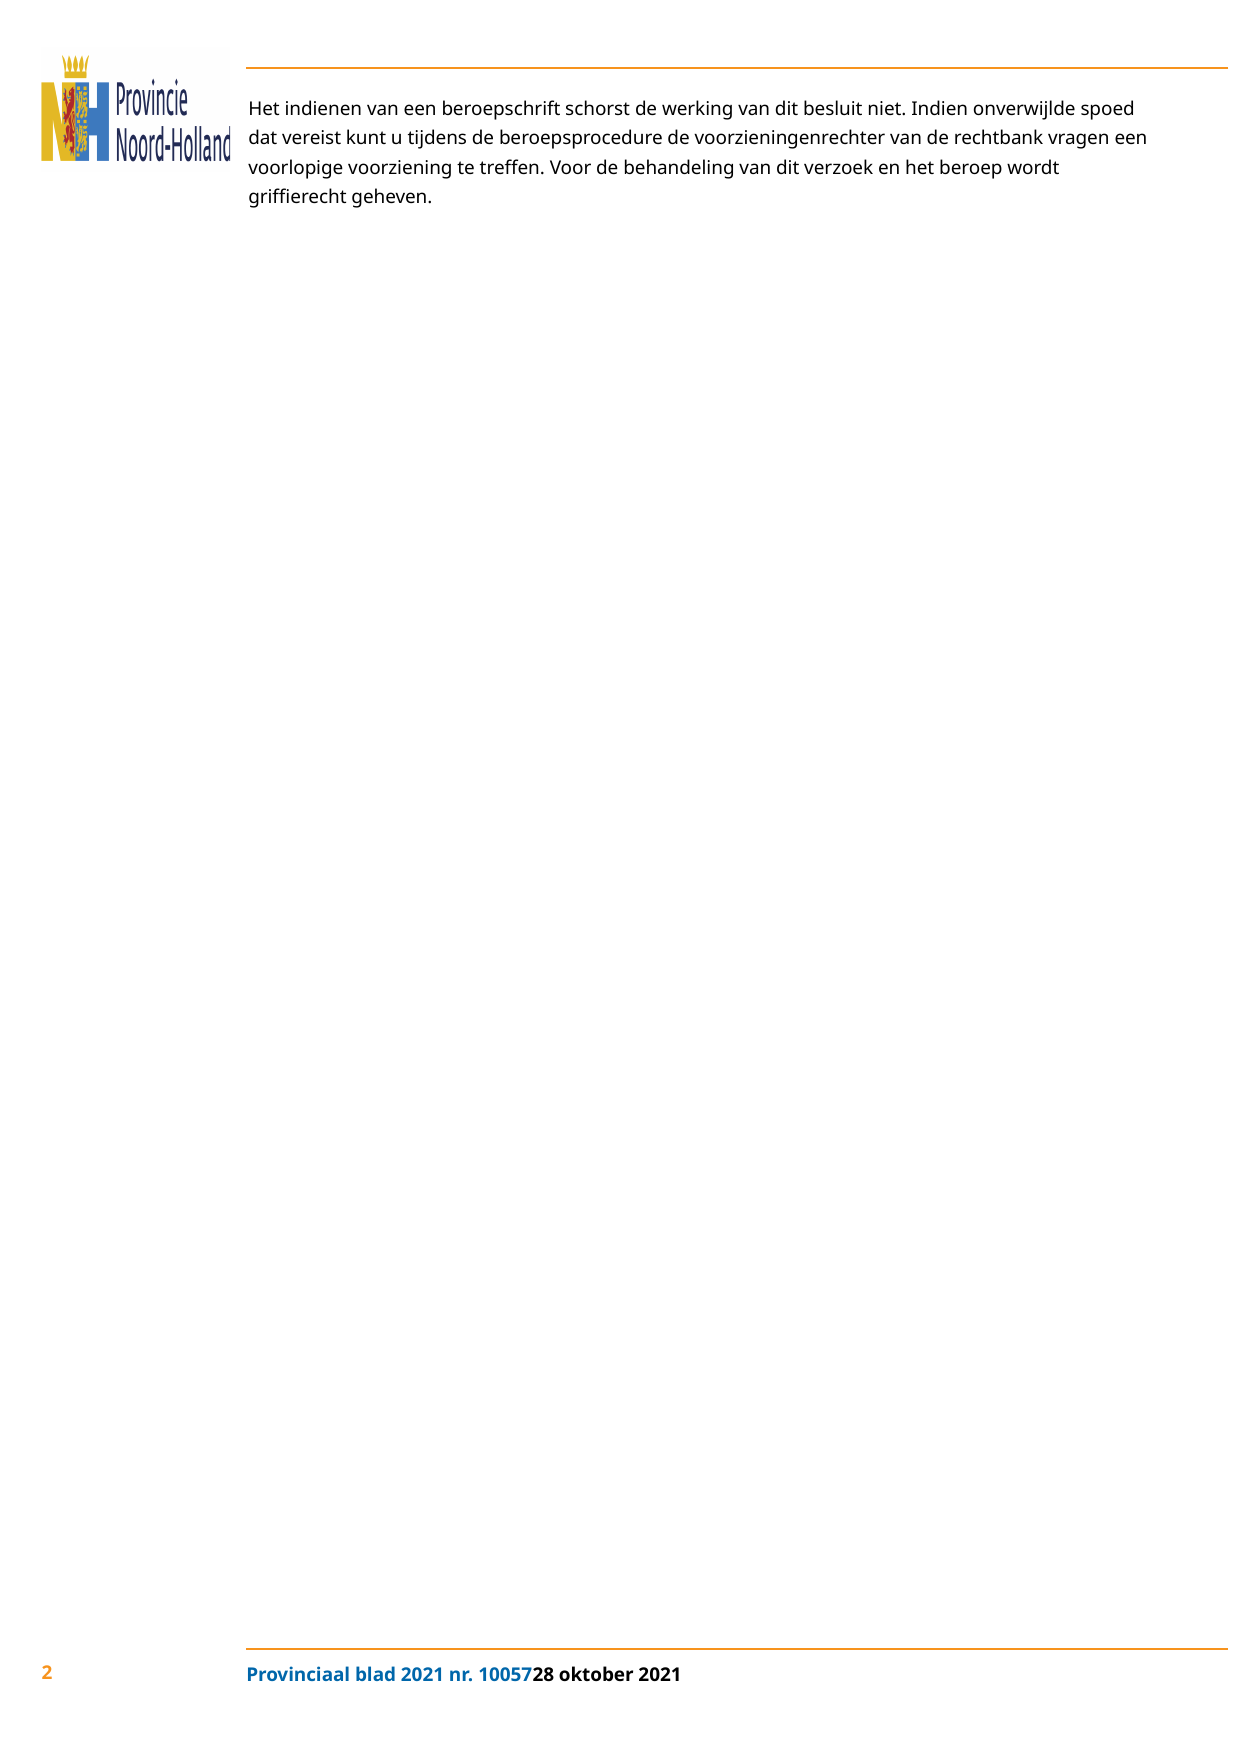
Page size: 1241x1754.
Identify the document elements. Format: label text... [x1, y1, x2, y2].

picture [41, 47, 231, 172]
text Het indienen van een beroepschrift schorst de werking van dit besluit niet. Indien onverwijlde spoed dat vereist kunt u tijdens de beroepsprocedure de voorzieningenrechter van de rechtbank vragen een voorlopige voorziening te treffen. Voor de behandeling van dit verzoek en het beroep wordt griffierecht geheven. [248, 95, 1152, 209]
